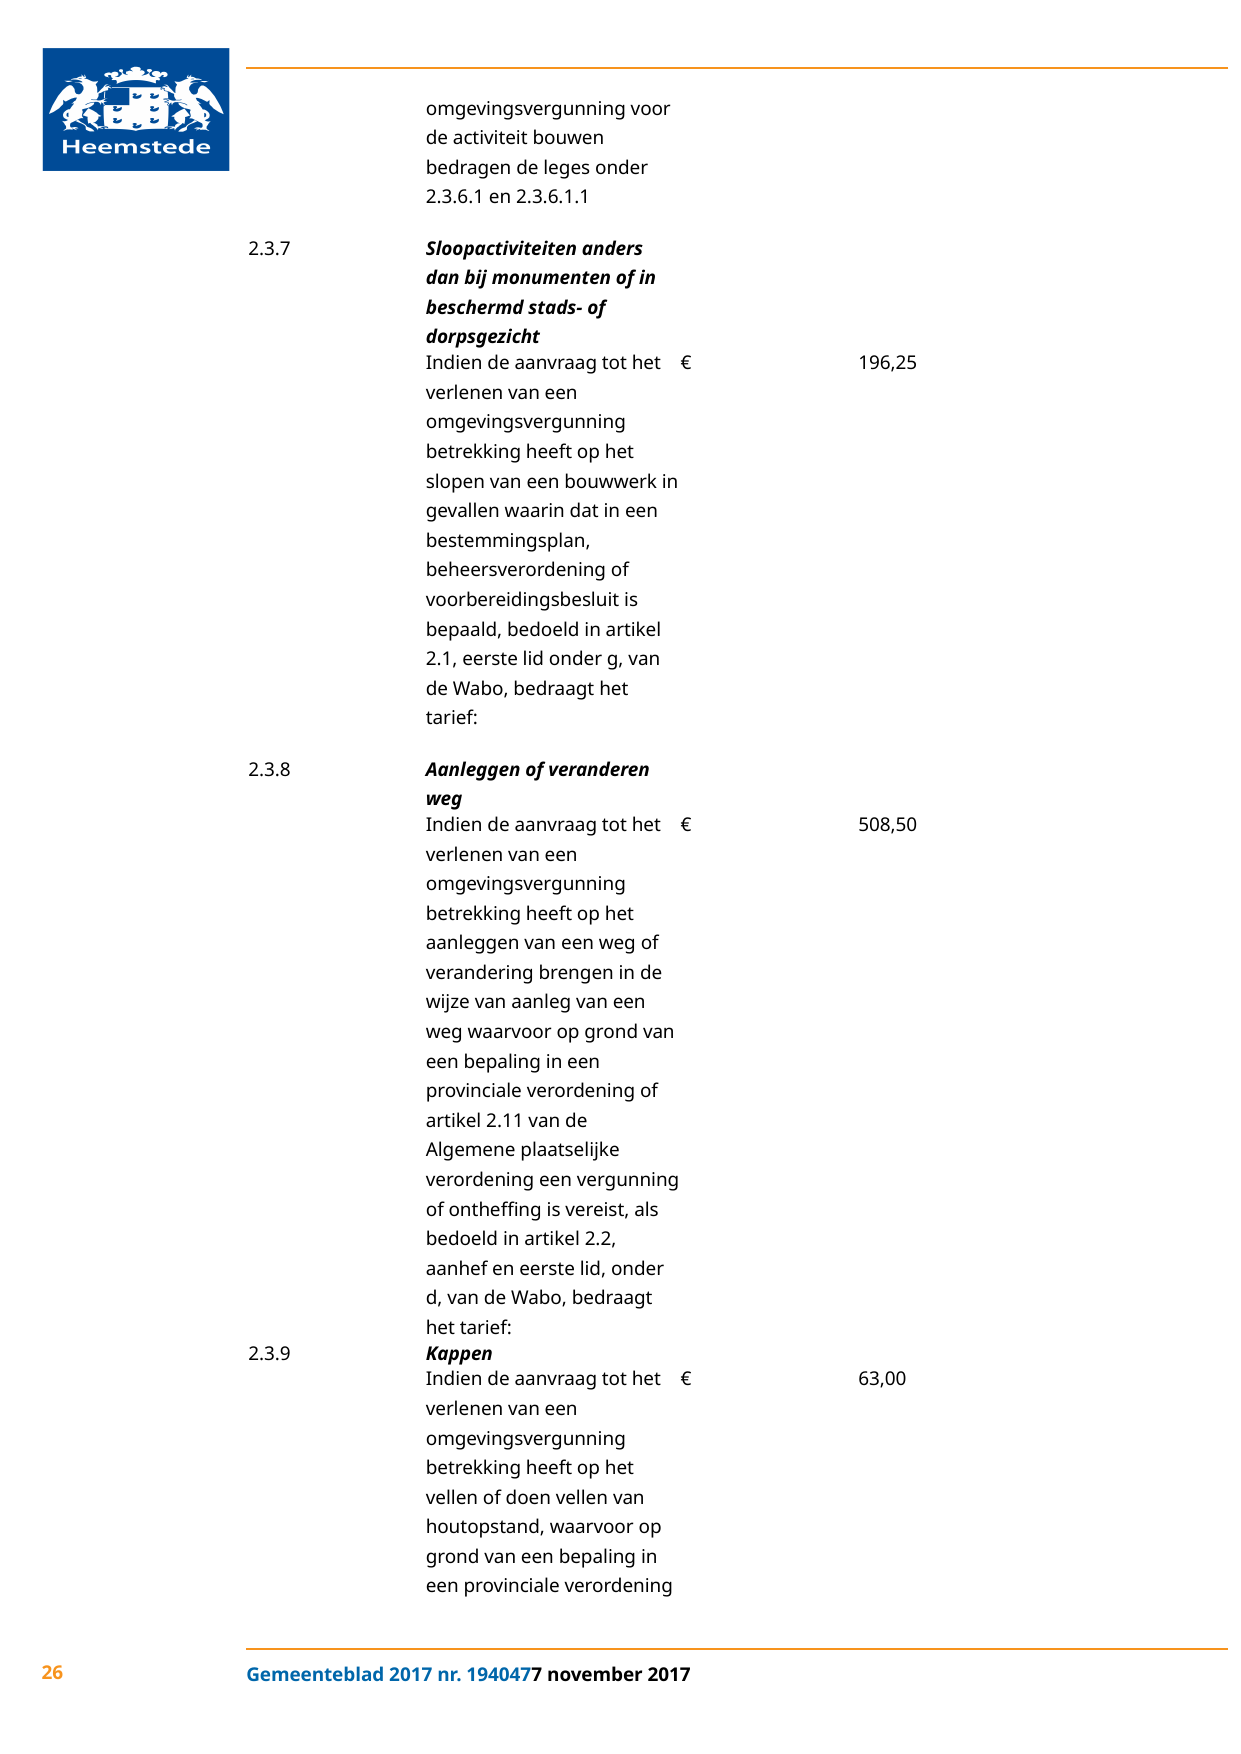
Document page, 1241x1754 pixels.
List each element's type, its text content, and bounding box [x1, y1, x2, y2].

table_cell [858, 235, 1152, 349]
table_cell [680, 1340, 858, 1366]
table_cell [680, 756, 858, 811]
table_cell Sloopactiviteiten anders dan bij monumenten of in beschermd stads- of dorpsgezicht [426, 235, 680, 349]
table_cell [680, 209, 858, 235]
table_cell 508,50 [858, 811, 1152, 1340]
table_cell € [680, 811, 858, 1340]
table_cell Aanleggen of veranderen weg [426, 756, 680, 811]
table_cell omgevingsvergunning voor de activiteit bouwen bedragen de leges onder 2.3.6.1 en 2.3.6.1.1 [426, 95, 680, 209]
table_cell [858, 730, 1152, 756]
table_cell 2.3.9 [248, 1340, 426, 1366]
table_cell [248, 811, 426, 1340]
picture [41, 47, 231, 172]
table_cell 196,25 [858, 350, 1152, 730]
table_cell [680, 95, 858, 209]
table_cell € [680, 350, 858, 730]
table_cell [858, 756, 1152, 811]
table_cell [680, 235, 858, 349]
table_cell 63,00 [858, 1366, 1152, 1598]
table_cell [248, 209, 426, 235]
table_cell Indien de aanvraag tot het verlenen van een omgevingsvergunning betrekking heeft op het aanleggen van een weg of verandering brengen in de wijze van aanleg van een weg waarvoor op grond van een bepaling in een provinciale verordening of artikel 2.11 van de Algemene plaatselijke verordening een vergunning of ontheffing is vereist, als bedoeld in artikel 2.2, aanhef en eerste lid, onder d, van de Wabo, bedraagt het tarief: [426, 811, 680, 1340]
table_cell [248, 350, 426, 730]
table_cell [426, 209, 680, 235]
table_cell [858, 95, 1152, 209]
table_cell € [680, 1366, 858, 1598]
table_cell [248, 730, 426, 756]
table_cell [858, 209, 1152, 235]
table_cell Kappen [426, 1340, 680, 1366]
table_cell [426, 730, 680, 756]
table_cell [248, 95, 426, 209]
table_cell [248, 1366, 426, 1598]
table_cell Indien de aanvraag tot het verlenen van een omgevingsvergunning betrekking heeft op het slopen van een bouwwerk in gevallen waarin dat in een bestemmingsplan, beheersverordening of voorbereidingsbesluit is bepaald, bedoeld in artikel 2.1, eerste lid onder g, van de Wabo, bedraagt het tarief: [426, 350, 680, 730]
table_cell [680, 730, 858, 756]
table_cell Indien de aanvraag tot het verlenen van een omgevingsvergunning betrekking heeft op het vellen of doen vellen van houtopstand, waarvoor op grond van een bepaling in een provinciale verordening [426, 1366, 680, 1598]
table_cell 2.3.7 [248, 235, 426, 349]
table_cell [858, 1340, 1152, 1366]
table_cell 2.3.8 [248, 756, 426, 811]
